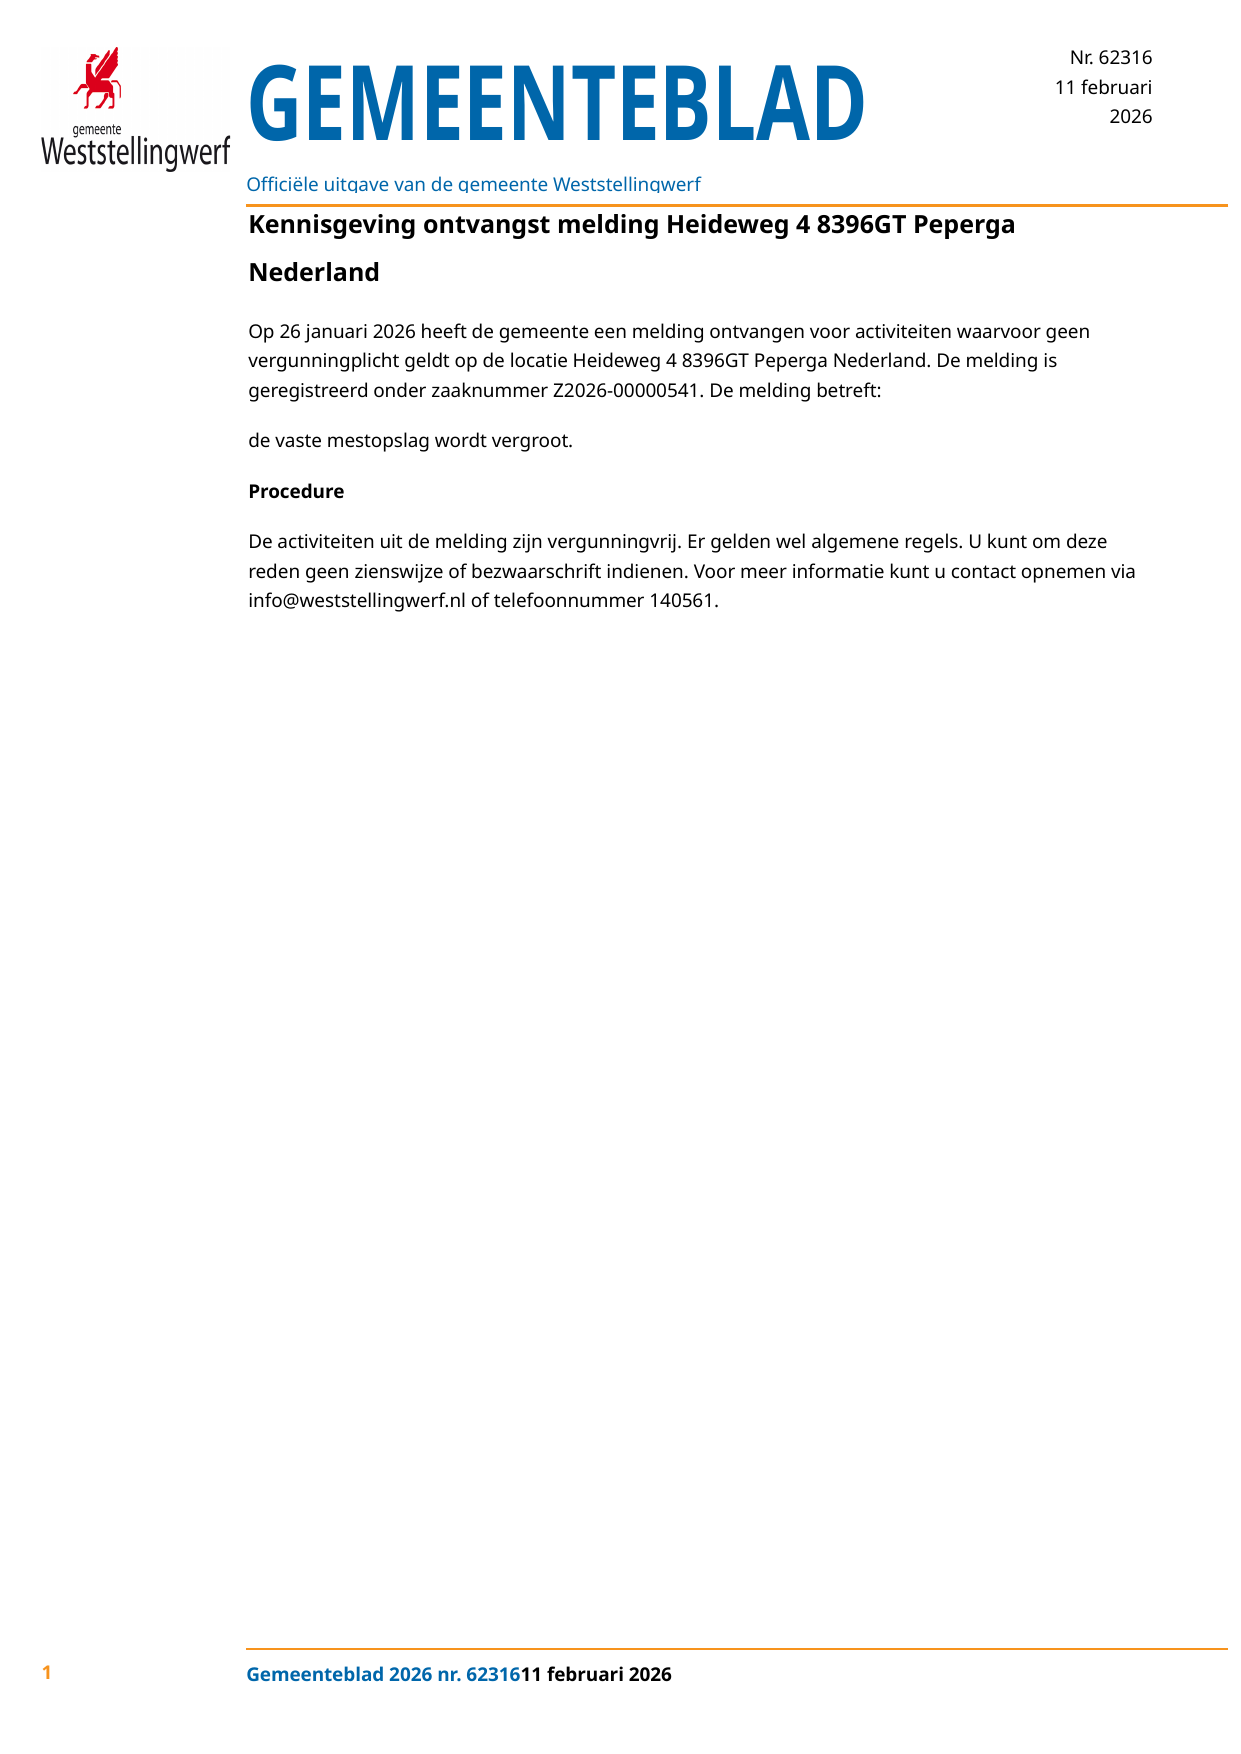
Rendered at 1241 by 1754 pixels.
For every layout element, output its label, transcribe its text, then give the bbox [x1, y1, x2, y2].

text de vaste mestopslag wordt vergroot. [248, 427, 1152, 453]
picture [41, 47, 231, 172]
text De activiteiten uit de melding zijn vergunningvrij. Er gelden wel algemene regels. U kunt om deze reden geen zienswijze of bezwaarschrift indienen. Voor meer informatie kunt u contact opnemen via info@weststellingwerf.nl of telefoonnummer 140561. [248, 528, 1152, 613]
text Kennisgeving ontvangst melding Heideweg 4 8396GT Peperga Nederland [248, 207, 1152, 288]
text Procedure [248, 478, 1152, 504]
text Op 26 januari 2026 heeft de gemeente een melding ontvangen voor activiteiten waarvoor geen vergunningplicht geldt op de locatie Heideweg 4 8396GT Peperga Nederland. De melding is geregistreerd onder zaaknummer Z2026-00000541. De melding betreft: [248, 318, 1152, 403]
